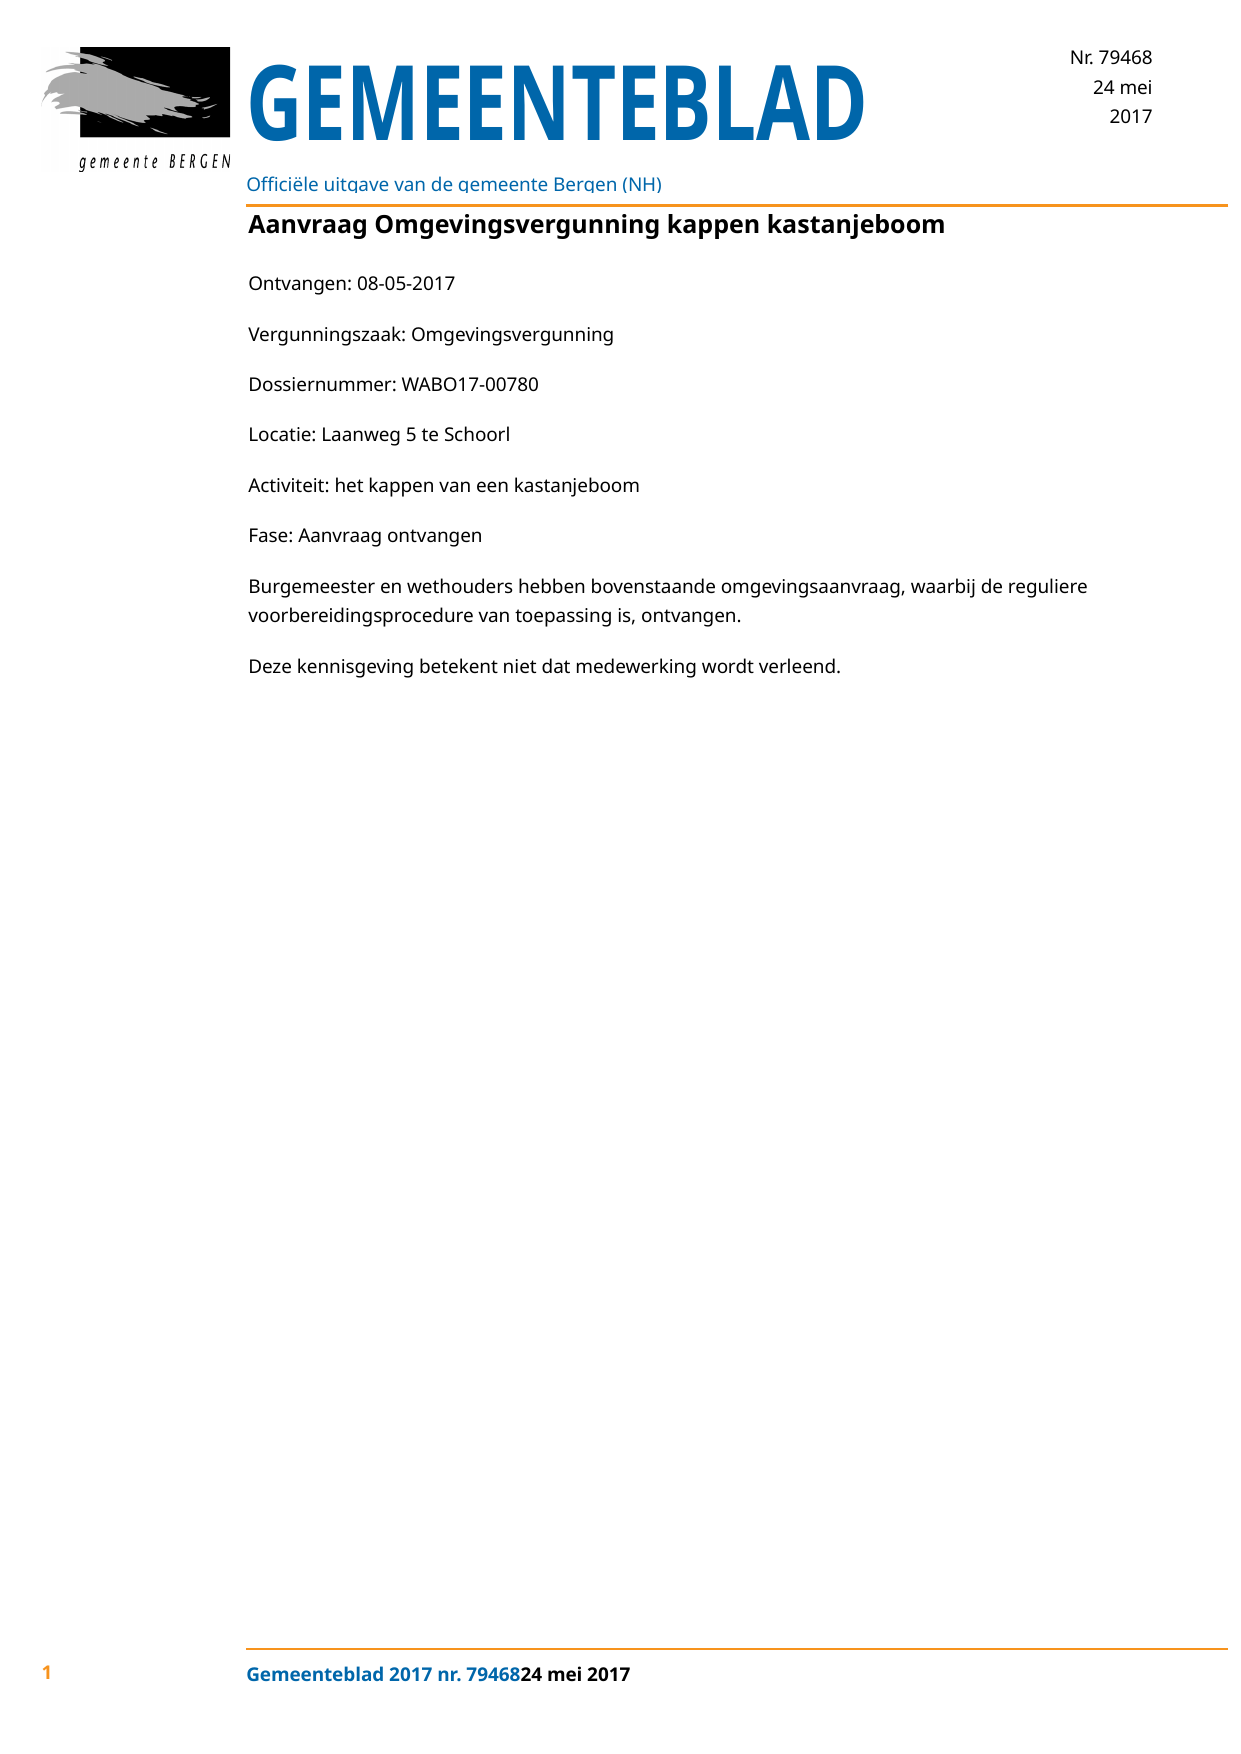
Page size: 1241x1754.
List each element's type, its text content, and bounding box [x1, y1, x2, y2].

text Vergunningszaak: Omgevingsvergunning [248, 321, 1152, 346]
text Aanvraag Omgevingsvergunning kappen kastanjeboom [248, 207, 1152, 241]
picture [41, 47, 231, 172]
text Fase: Aanvraag ontvangen [248, 522, 1152, 548]
text Activiteit: het kappen van een kastanjeboom [248, 472, 1152, 498]
text Dossiernummer: WABO17-00780 [248, 371, 1152, 397]
text Burgemeester en wethouders hebben bovenstaande omgevingsaanvraag, waarbij de reguliere voorbereidingsprocedure van toepassing is, ontvangen. [248, 573, 1152, 628]
text Locatie: Laanweg 5 te Schoorl [248, 422, 1152, 447]
text Ontvangen: 08-05-2017 [248, 270, 1152, 296]
text Deze kennisgeving betekent niet dat medewerking wordt verleend. [248, 653, 1152, 678]
